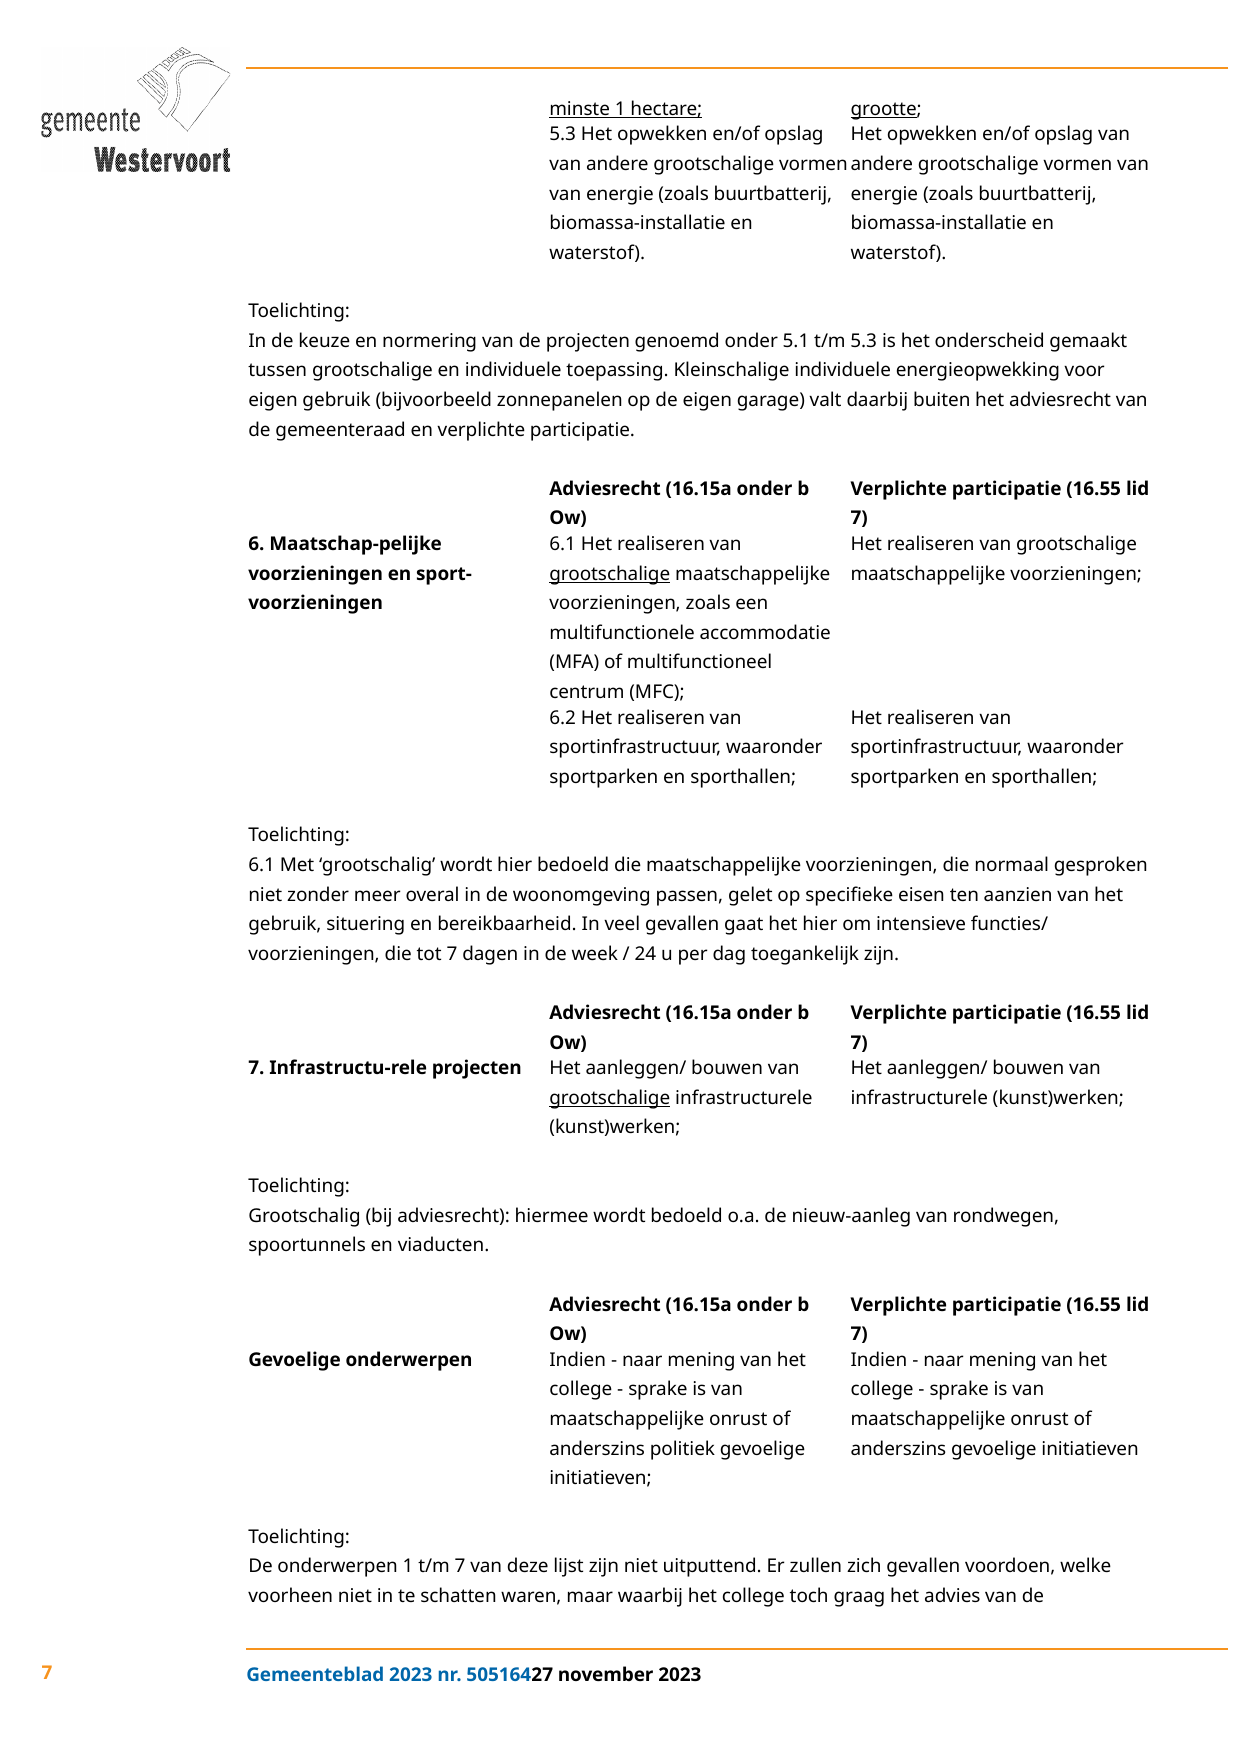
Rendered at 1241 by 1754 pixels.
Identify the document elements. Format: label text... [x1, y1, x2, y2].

table_cell 5.3 Het opwekken en/of opslag van andere grootschalige vormen van energie (zoals buurtbatterij, biomassa-installatie en waterstof). [549, 121, 850, 264]
table_header Verplichte participatie (16.55 lid 7) [850, 1291, 1152, 1346]
text Toelichting: [248, 297, 1152, 323]
text Toelichting: [248, 1172, 1152, 1198]
table_header [248, 1291, 549, 1346]
table_header Adviesrecht (16.15a onder b Ow) [549, 1291, 850, 1346]
table_header Verplichte participatie (16.55 lid 7) [850, 999, 1152, 1054]
table_cell Het aanleggen/ bouwen van grootschalige infrastructurele (kunst)werken; [549, 1055, 850, 1139]
table_cell [248, 121, 549, 264]
table_cell 6.2 Het realiseren van sportinfrastructuur, waaronder sportparken en sporthallen; [549, 704, 850, 789]
table_header Adviesrecht (16.15a onder b Ow) [549, 999, 850, 1054]
table_cell minste 1 hectare; [549, 95, 850, 121]
text 6.1 Met ‘grootschalig’ wordt hier bedoeld die maatschappelijke voorzieningen, die normaal gesproken niet zonder meer overal in de woonomgeving passen, gelet op specifieke eisen ten aanzien van het gebruik, situering en bereikbaarheid. In veel gevallen gaat het hier om intensieve functies/ voorzieningen, die tot 7 dagen in de week / 24 u per dag toegankelijk zijn. [248, 851, 1152, 966]
table_cell Het realiseren van grootschalige maatschappelijke voorzieningen; [850, 530, 1152, 704]
table_cell Gevoelige onderwerpen [248, 1346, 549, 1490]
table_header Adviesrecht (16.15a onder b Ow) [549, 475, 850, 530]
table_cell 6. Maatschap-pelijke voorzieningen en sport-voorzieningen [248, 530, 549, 704]
table_cell Indien - naar mening van het college - sprake is van maatschappelijke onrust of anderszins politiek gevoelige initiatieven; [549, 1346, 850, 1490]
table_cell grootte; [850, 95, 1152, 121]
table_header [248, 999, 549, 1054]
text Toelichting: [248, 822, 1152, 847]
table_header Verplichte participatie (16.55 lid 7) [850, 475, 1152, 530]
text In de keuze en normering van de projecten genoemd onder 5.1 t/m 5.3 is het onderscheid gemaakt tussen grootschalige en individuele toepassing. Kleinschalige individuele energieopwekking voor eigen gebruik (bijvoorbeeld zonnepanelen op de eigen garage) valt daarbij buiten het adviesrecht van de gemeenteraad en verplichte participatie. [248, 327, 1152, 441]
table_cell Indien - naar mening van het college - sprake is van maatschappelijke onrust of anderszins gevoelige initiatieven [850, 1346, 1152, 1490]
table_cell 7. Infrastructu-rele projecten [248, 1055, 549, 1139]
table_cell 6.1 Het realiseren van grootschalige maatschappelijke voorzieningen, zoals een multifunctionele accommodatie (MFA) of multifunctioneel centrum (MFC); [549, 530, 850, 704]
table_cell Het opwekken en/of opslag van andere grootschalige vormen van energie (zoals buurtbatterij, biomassa-installatie en waterstof). [850, 121, 1152, 264]
table_cell Het realiseren van sportinfrastructuur, waaronder sportparken en sporthallen; [850, 704, 1152, 789]
text Grootschalig (bij adviesrecht): hiermee wordt bedoeld o.a. de nieuw-aanleg van rondwegen, spoortunnels en viaducten. [248, 1202, 1152, 1257]
table_header [248, 475, 549, 530]
table_cell [248, 95, 549, 121]
text De onderwerpen 1 t/m 7 van deze lijst zijn niet uitputtend. Er zullen zich gevallen voordoen, welke voorheen niet in te schatten waren, maar waarbij het college toch graag het advies van de [248, 1552, 1152, 1608]
table_cell [248, 704, 549, 789]
text Toelichting: [248, 1523, 1152, 1549]
picture [41, 47, 231, 172]
table_cell Het aanleggen/ bouwen van infrastructurele (kunst)werken; [850, 1055, 1152, 1139]
